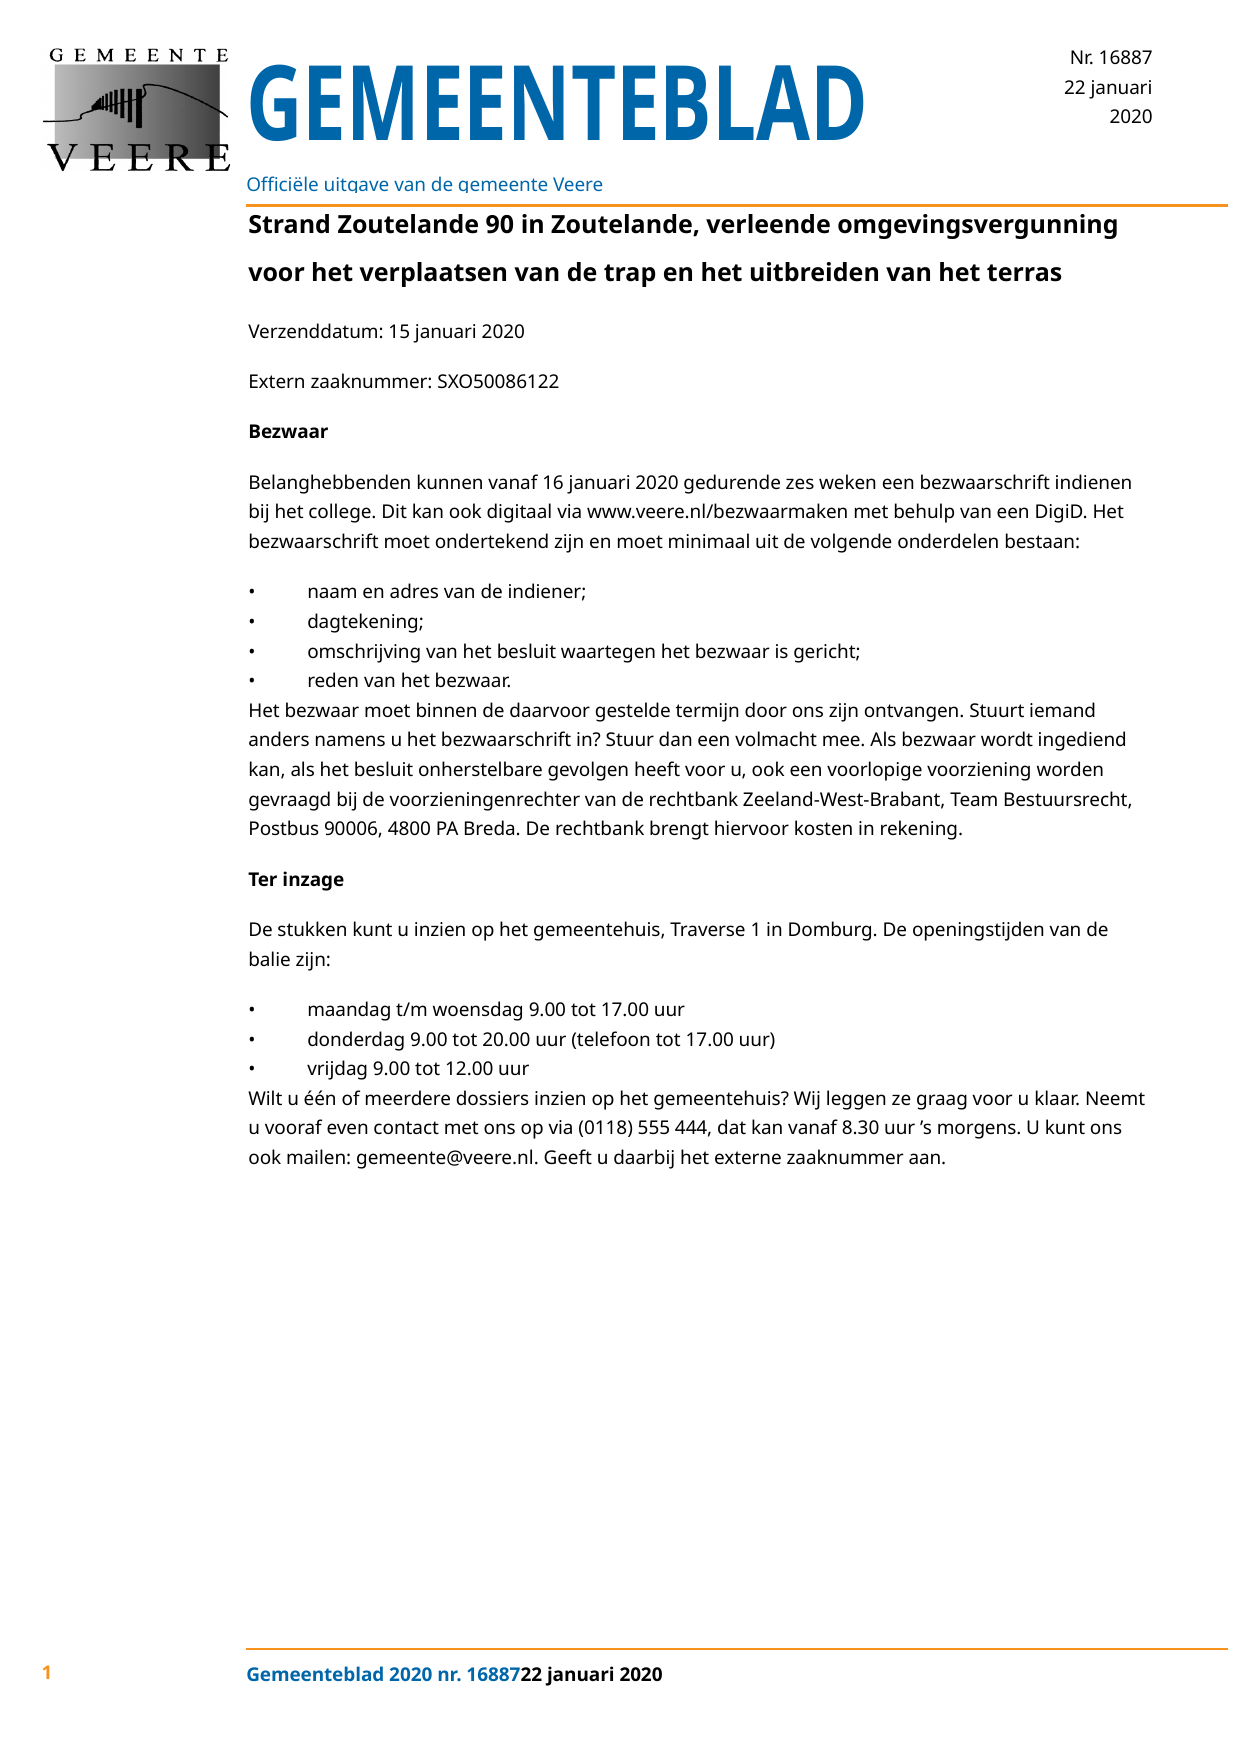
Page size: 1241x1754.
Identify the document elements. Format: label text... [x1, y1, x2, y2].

text Strand Zoutelande 90 in Zoutelande, verleende omgevingsvergunning voor het verplaatsen van de trap en het uitbreiden van het terras [248, 207, 1152, 288]
text Verzenddatum: 15 januari 2020 [248, 318, 1152, 344]
list omschrijving van het besluit waartegen het bezwaar is gericht; [248, 638, 1152, 664]
list dagtekening; [248, 608, 1152, 634]
text Wilt u één of meerdere dossiers inzien op het gemeentehuis? Wij leggen ze graag voor u klaar. Neemt u vooraf even contact met ons op via (0118) 555 444, dat kan vanaf 8.30 uur ’s morgens. U kunt ons ook mailen: gemeente@veere.nl. Geeft u daarbij het externe zaaknummer aan. [248, 1085, 1152, 1170]
text Het bezwaar moet binnen de daarvoor gestelde termijn door ons zijn ontvangen. Stuurt iemand anders namens u het bezwaarschrift in? Stuur dan een volmacht mee. Als bezwaar wordt ingediend kan, als het besluit onherstelbare gevolgen heeft voor u, ook een voorlopige voorziening worden gevraagd bij de voorzieningenrechter van de rechtbank Zeeland-West-Brabant, Team Bestuursrecht, Postbus 90006, 4800 PA Breda. De rechtbank brengt hiervoor kosten in rekening. [248, 697, 1152, 841]
text Bezwaar [248, 419, 1152, 444]
picture [41, 47, 231, 172]
list reden van het bezwaar. [248, 667, 1152, 693]
text De stukken kunt u inzien op het gemeentehuis, Traverse 1 in Domburg. De openingstijden van de balie zijn: [248, 916, 1152, 972]
text Belanghebbenden kunnen vanaf 16 januari 2020 gedurende zes weken een bezwaarschrift indienen bij het college. Dit kan ook digitaal via www.veere.nl/bezwaarmaken met behulp van een DigiD. Het bezwaarschrift moet ondertekend zijn en moet minimaal uit de volgende onderdelen bestaan: [248, 469, 1152, 554]
text Ter inzage [248, 866, 1152, 892]
text Extern zaaknummer: SXO50086122 [248, 368, 1152, 394]
list maandag t/m woensdag 9.00 tot 17.00 uur [248, 996, 1152, 1022]
list donderdag 9.00 tot 20.00 uur (telefoon tot 17.00 uur) [248, 1026, 1152, 1052]
list naam en adres van de indiener; [248, 579, 1152, 604]
list vrijdag 9.00 tot 12.00 uur [248, 1055, 1152, 1081]
